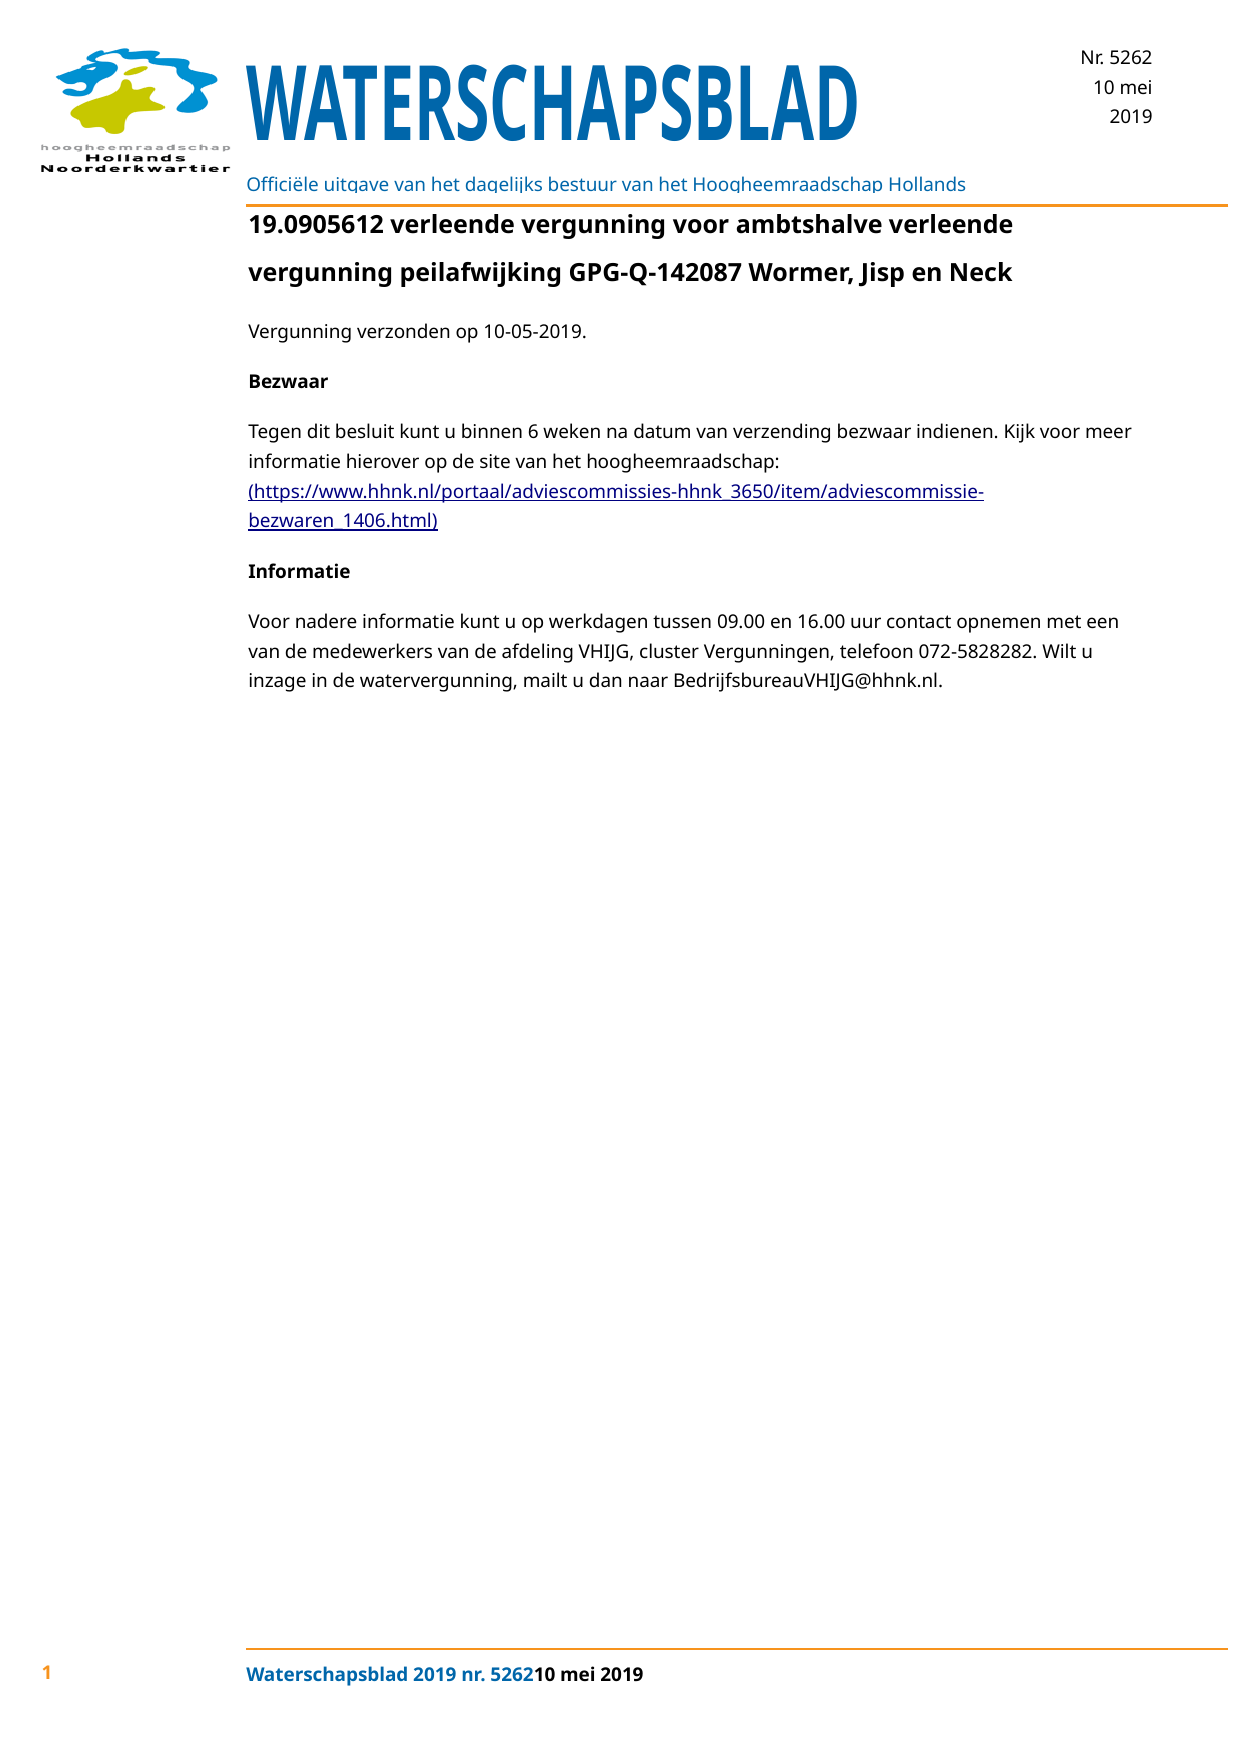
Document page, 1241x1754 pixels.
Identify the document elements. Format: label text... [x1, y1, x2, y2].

text Tegen dit besluit kunt u binnen 6 weken na datum van verzending bezwaar indienen. Kijk voor meer informatie hierover op de site van het hoogheemraadschap: (https://www.hhnk.nl/portaal/adviescommissies-hhnk_3650/item/adviescommissie-bezwaren_1406.html) [248, 419, 1152, 533]
text 19.0905612 verleende vergunning voor ambtshalve verleende vergunning peilafwijking GPG-Q-142087 Wormer, Jisp en Neck [248, 207, 1152, 288]
text Vergunning verzonden op 10-05-2019. [248, 318, 1152, 344]
picture [41, 47, 231, 172]
text Voor nadere informatie kunt u op werkdagen tussen 09.00 en 16.00 uur contact opnemen met een van de medewerkers van de afdeling VHIJG, cluster Vergunningen, telefoon 072-5828282. Wilt u inzage in de watervergunning, mailt u dan naar BedrijfsbureauVHIJG@hhnk.nl. [248, 608, 1152, 693]
text Informatie [248, 558, 1152, 584]
text Bezwaar [248, 368, 1152, 394]
